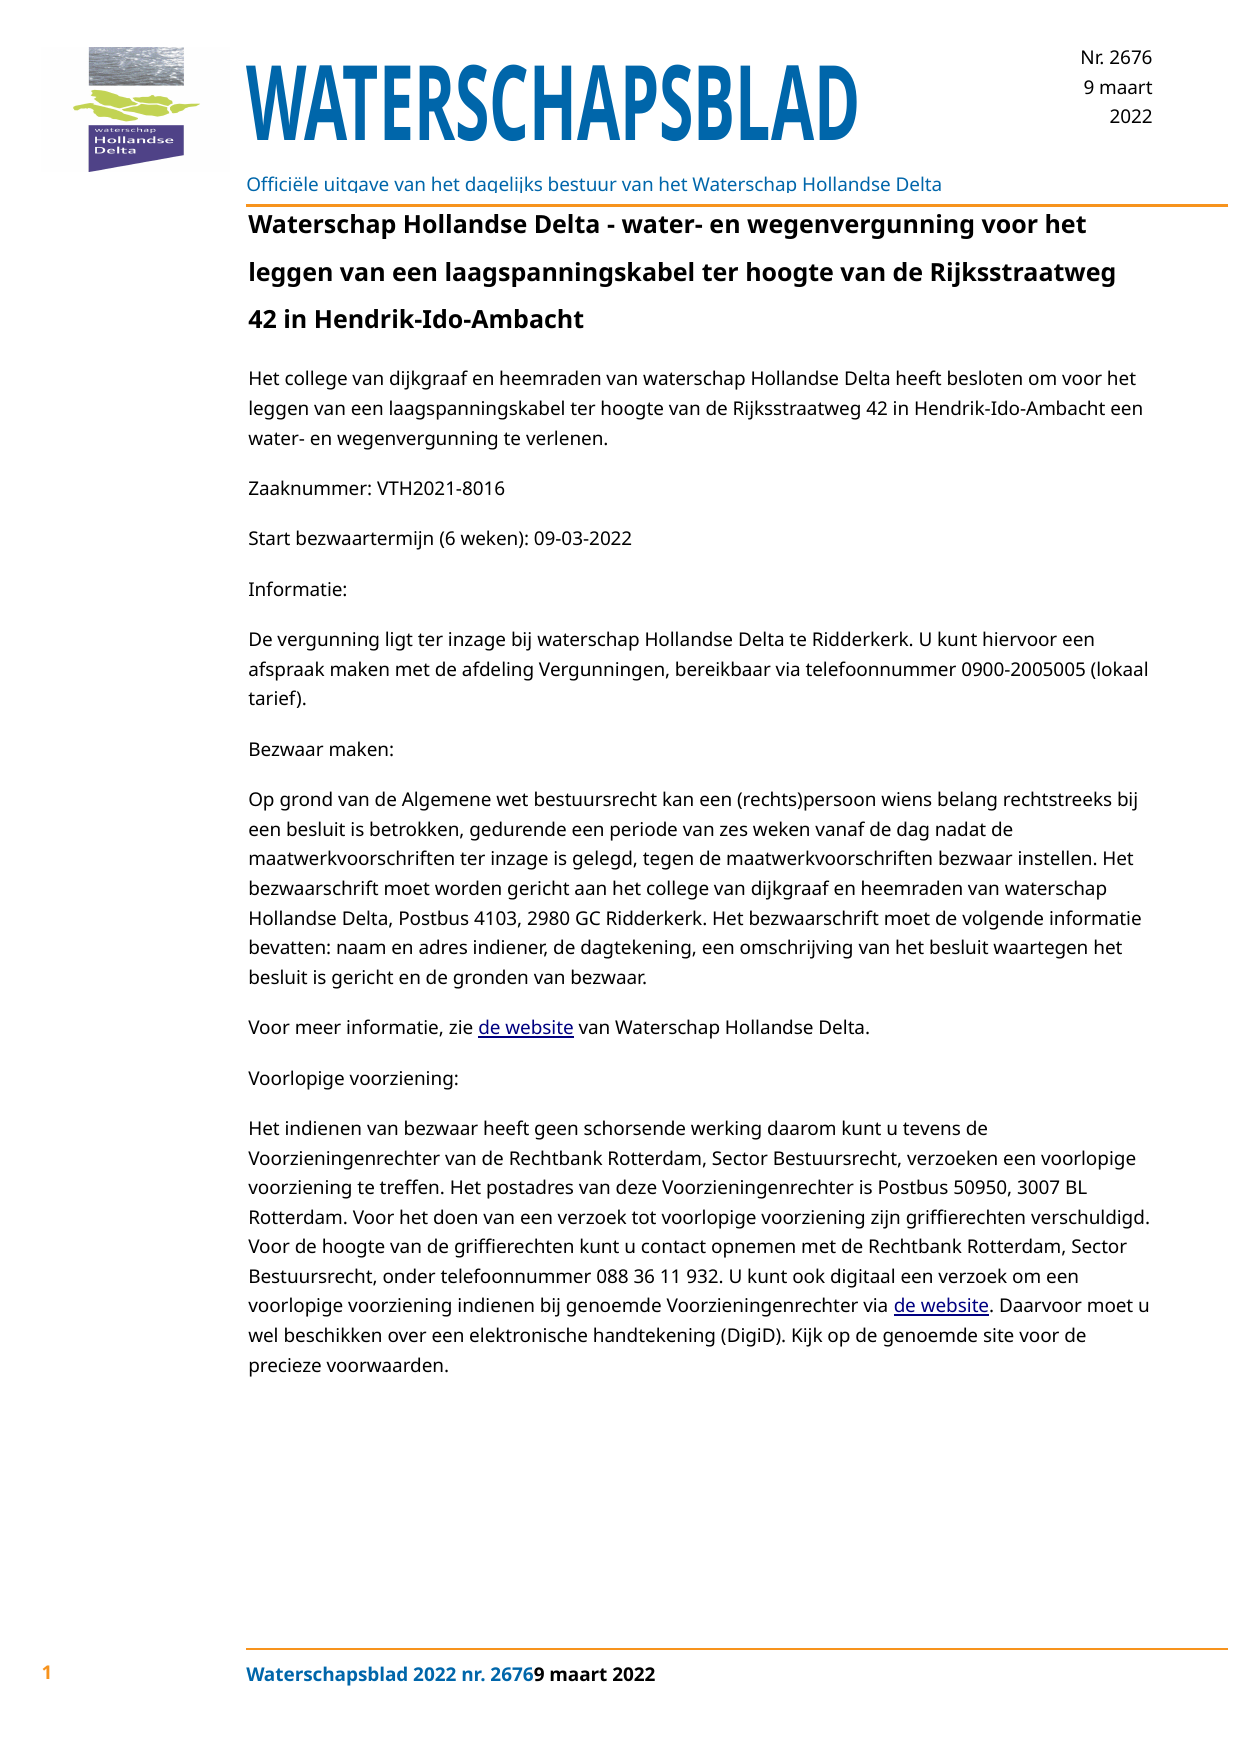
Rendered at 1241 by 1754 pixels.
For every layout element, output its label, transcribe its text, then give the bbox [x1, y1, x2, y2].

text Informatie: [248, 576, 1152, 602]
text Bezwaar maken: [248, 736, 1152, 762]
text Waterschap Hollandse Delta - water- en wegenvergunning voor het leggen van een laagspanningskabel ter hoogte van de Rijksstraatweg 42 in Hendrik-Ido-Ambacht [248, 207, 1152, 336]
text Het college van dijkgraaf en heemraden van waterschap Hollandse Delta heeft besloten om voor het leggen van een laagspanningskabel ter hoogte van de Rijksstraatweg 42 in Hendrik-Ido-Ambacht een water- en wegenvergunning te verlenen. [248, 366, 1152, 450]
picture [41, 47, 231, 172]
text Zaaknummer: VTH2021-8016 [248, 475, 1152, 501]
text De vergunning ligt ter inzage bij waterschap Hollandse Delta te Ridderkerk. U kunt hiervoor een afspraak maken met de afdeling Vergunningen, bereikbaar via telefoonnummer 0900-2005005 (lokaal tarief). [248, 626, 1152, 711]
text Voor meer informatie, zie de website van Waterschap Hollandse Delta. [248, 1014, 1152, 1040]
text Voorlopige voorziening: [248, 1065, 1152, 1090]
text Het indienen van bezwaar heeft geen schorsende werking daarom kunt u tevens de Voorzieningenrechter van de Rechtbank Rotterdam, Sector Bestuursrecht, verzoeken een voorlopige voorziening te treffen. Het postadres van deze Voorzieningenrechter is Postbus 50950, 3007 BL Rotterdam. Voor het doen van een verzoek tot voorlopige voorziening zijn griffierechten verschuldigd. Voor de hoogte van de griffierechten kunt u contact opnemen met de Rechtbank Rotterdam, Sector Bestuursrecht, onder telefoonnummer 088 36 11 932. U kunt ook digitaal een verzoek om een voorlopige voorziening indienen bij genoemde Voorzieningenrechter via de website. Daarvoor moet u wel beschikken over een elektronische handtekening (DigiD). Kijk op de genoemde site voor de precieze voorwaarden. [248, 1115, 1152, 1377]
text Start bezwaartermijn (6 weken): 09-03-2022 [248, 526, 1152, 551]
text Op grond van de Algemene wet bestuursrecht kan een (rechts)persoon wiens belang rechtstreeks bij een besluit is betrokken, gedurende een periode van zes weken vanaf de dag nadat de maatwerkvoorschriften ter inzage is gelegd, tegen de maatwerkvoorschriften bezwaar instellen. Het bezwaarschrift moet worden gericht aan het college van dijkgraaf en heemraden van waterschap Hollandse Delta, Postbus 4103, 2980 GC Ridderkerk. Het bezwaarschrift moet de volgende informatie bevatten: naam en adres indiener, de dagtekening, een omschrijving van het besluit waartegen het besluit is gericht en de gronden van bezwaar. [248, 786, 1152, 989]
